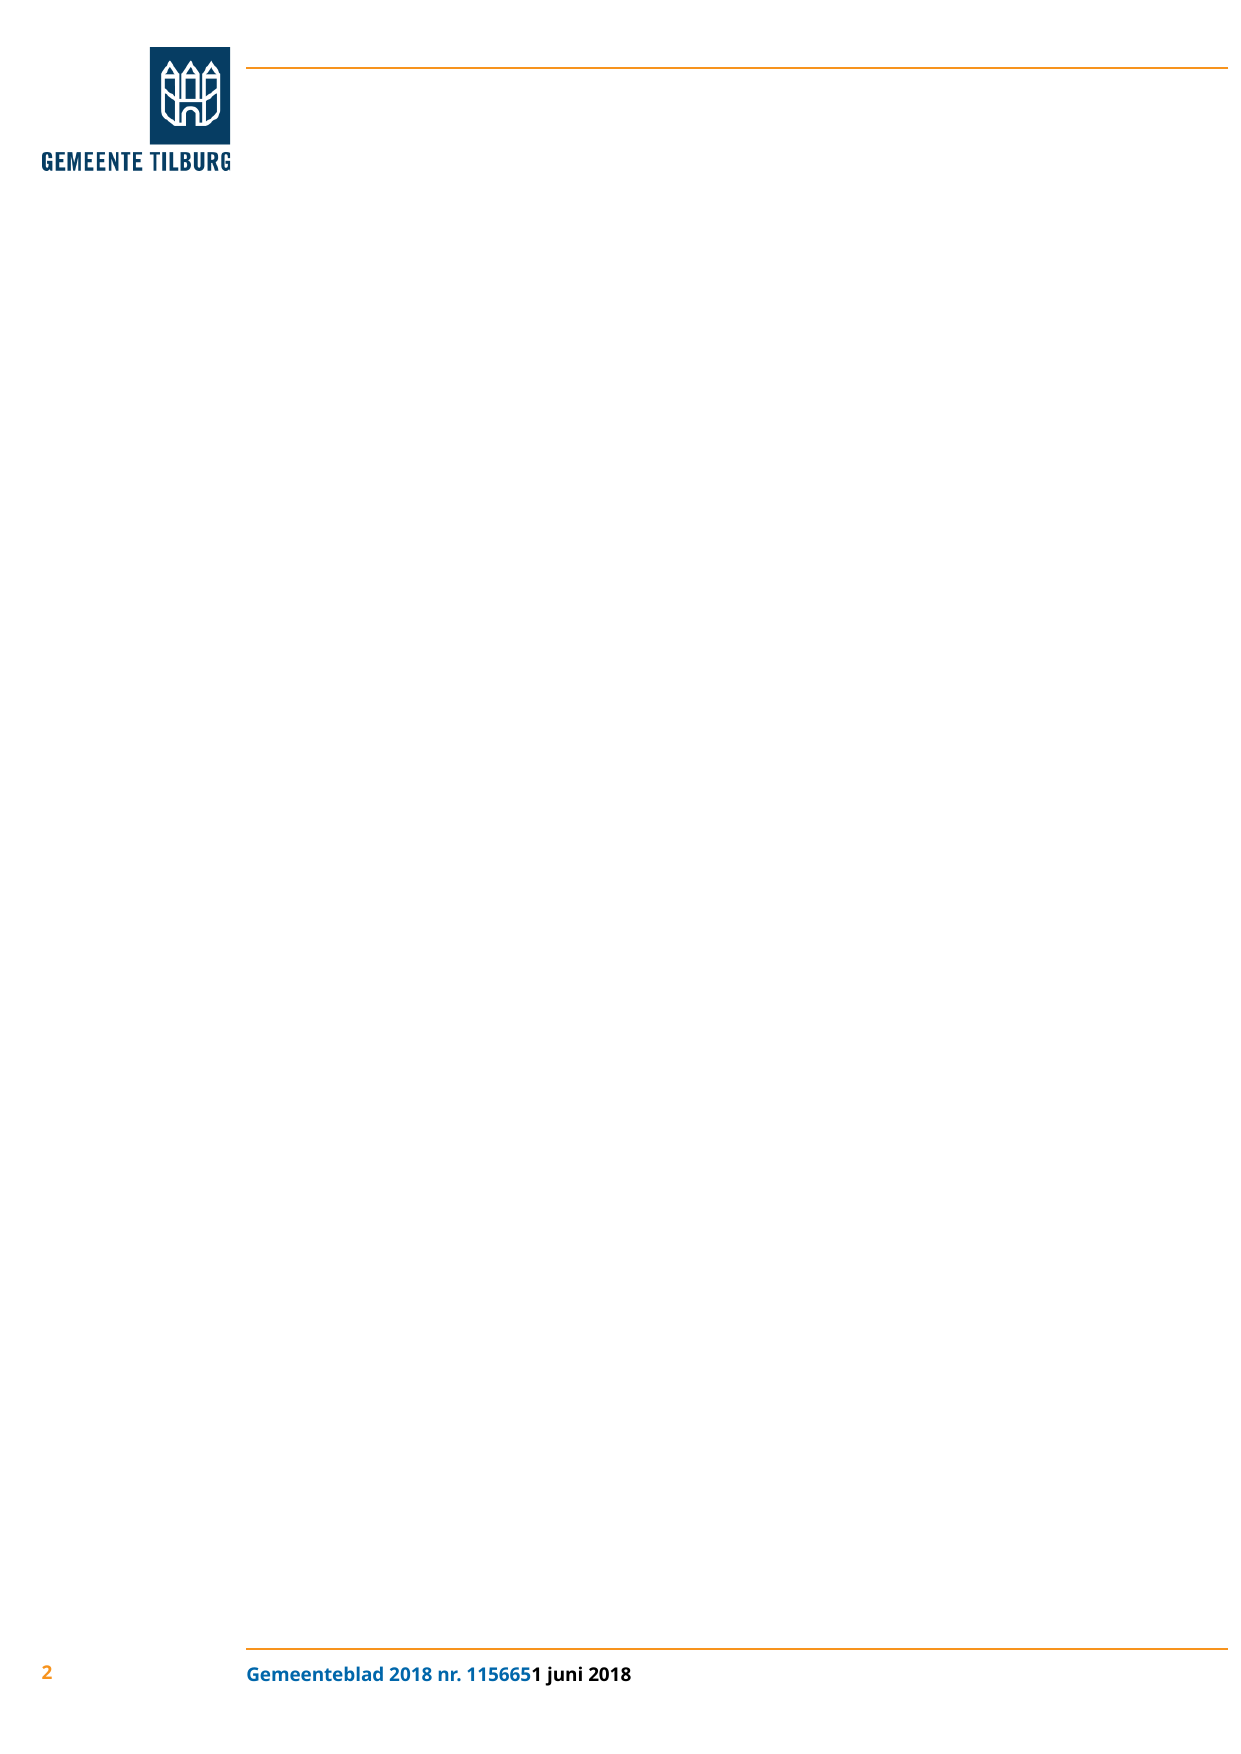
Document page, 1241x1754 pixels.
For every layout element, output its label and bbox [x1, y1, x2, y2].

picture [41, 47, 231, 172]
